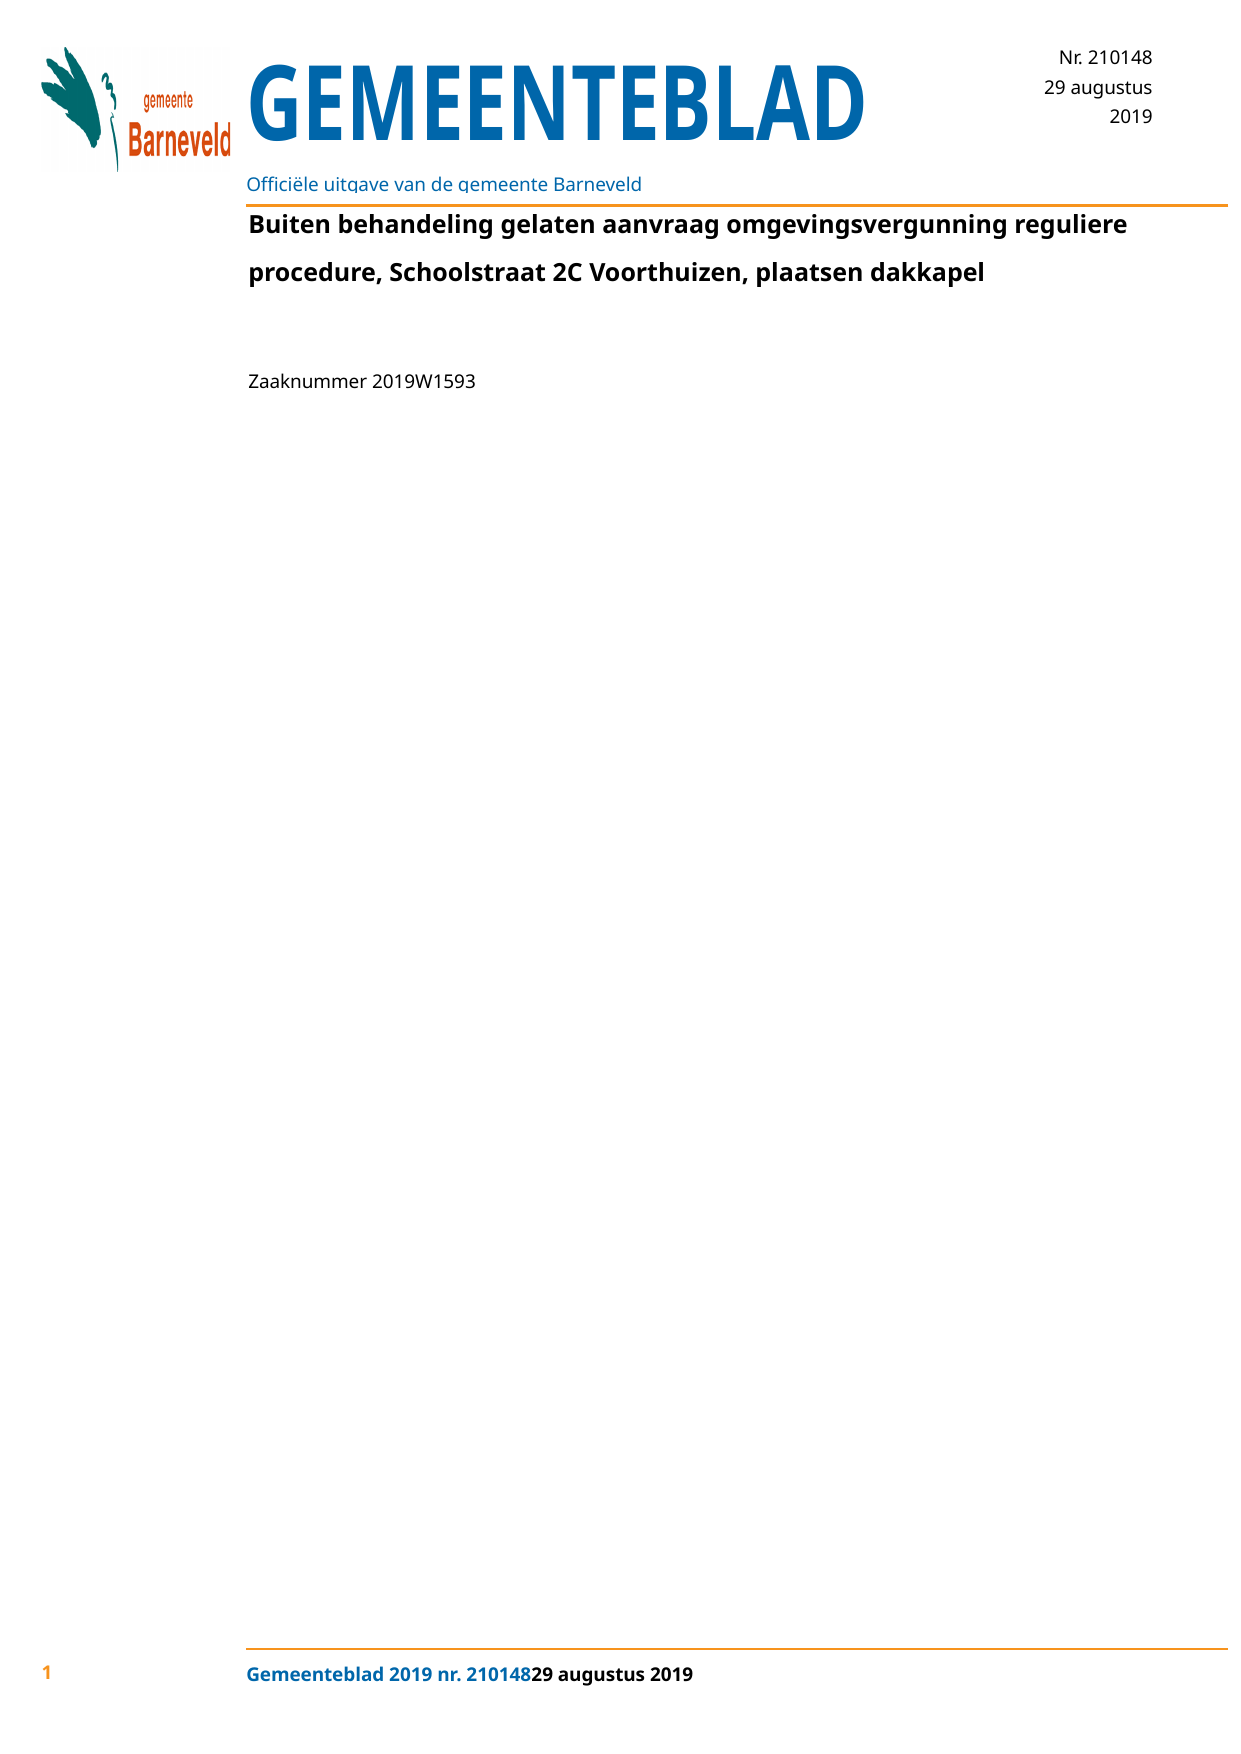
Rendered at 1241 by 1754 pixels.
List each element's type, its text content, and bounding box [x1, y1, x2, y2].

text Buiten behandeling gelaten aanvraag omgevingsvergunning reguliere procedure, Schoolstraat 2C Voorthuizen, plaatsen dakkapel [248, 207, 1152, 288]
picture [41, 47, 231, 172]
text Zaaknummer 2019W1593 [248, 368, 1152, 394]
